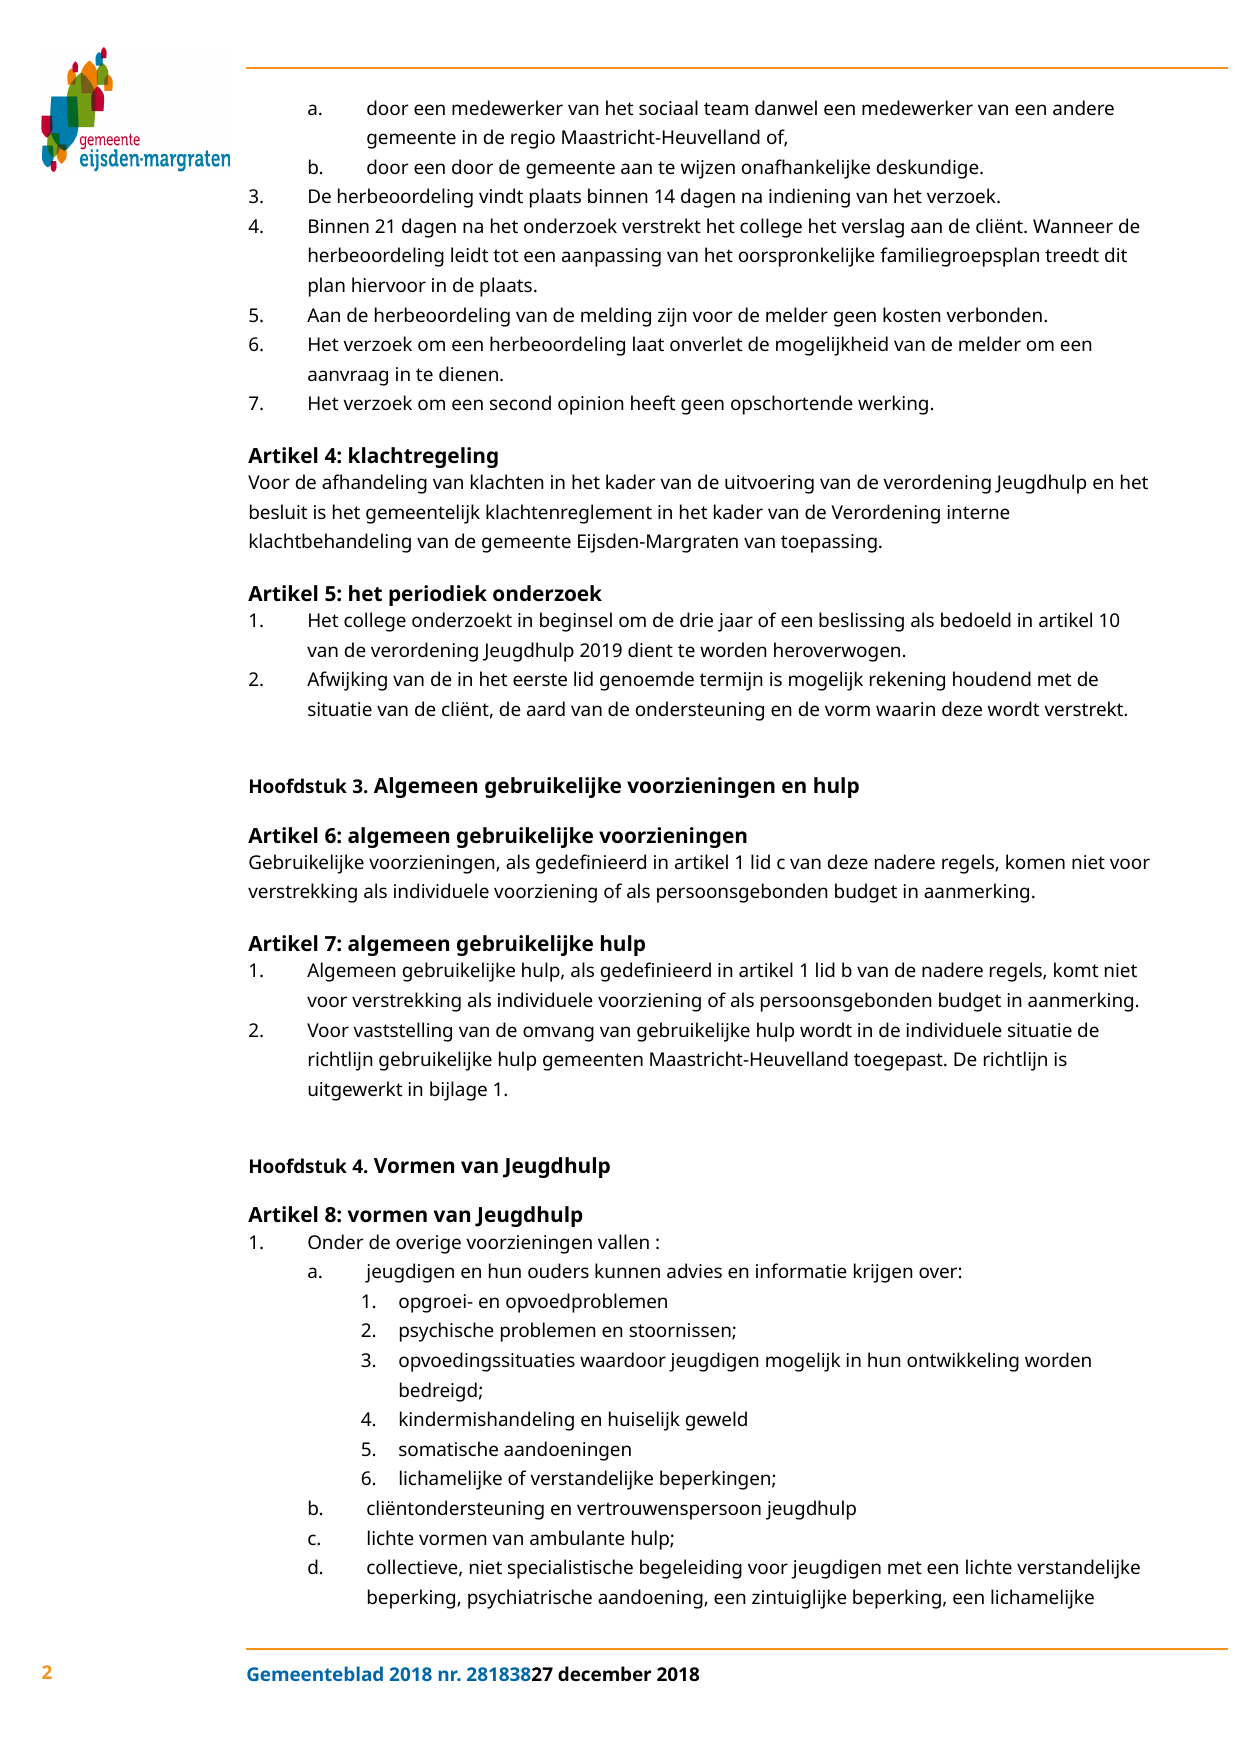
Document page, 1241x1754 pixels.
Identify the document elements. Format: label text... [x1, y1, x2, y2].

list Afwijking van de in het eerste lid genoemde termijn is mogelijk rekening houdend met de situatie van de cliënt, de aard van de ondersteuning en de vorm waarin deze wordt verstrekt. [248, 667, 1152, 722]
list cliëntondersteuning en vertrouwenspersoon jeugdhulp [307, 1495, 1152, 1521]
list door een door de gemeente aan te wijzen onafhankelijke deskundige. [307, 154, 1152, 180]
list door een medewerker van het sociaal team danwel een medewerker van een andere gemeente in de regio Maastricht-Heuvelland of, [307, 95, 1152, 150]
list Het college onderzoekt in beginsel om de drie jaar of een beslissing als bedoeld in artikel 10 van de verordening Jeugdhulp 2019 dient te worden heroverwogen. [248, 607, 1152, 663]
list lichamelijke of verstandelijke beperkingen; [361, 1466, 1152, 1491]
text Artikel 4: klachtregeling [248, 441, 1152, 469]
list lichte vormen van ambulante hulp; [307, 1525, 1152, 1550]
text Gebruikelijke voorzieningen, als gedefinieerd in artikel 1 lid c van deze nadere regels, komen niet voor verstrekking als individuele voorziening of als persoonsgebonden budget in aanmerking. [248, 849, 1152, 904]
list somatische aandoeningen [361, 1436, 1152, 1462]
list jeugdigen en hun ouders kunnen advies en informatie krijgen over: [307, 1258, 1152, 1284]
text Artikel 6: algemeen gebruikelijke voorzieningen [248, 821, 1152, 849]
list Aan de herbeoordeling van de melding zijn voor de melder geen kosten verbonden. [248, 302, 1152, 328]
list Onder de overige voorzieningen vallen : [248, 1229, 1152, 1254]
list Het verzoek om een herbeoordeling laat onverlet de mogelijkheid van de melder om een aanvraag in te dienen. [248, 331, 1152, 387]
text Artikel 7: algemeen gebruikelijke hulp [248, 929, 1152, 958]
text Artikel 8: vormen van Jeugdhulp [248, 1200, 1152, 1229]
list Het verzoek om een second opinion heeft geen opschortende werking. [248, 391, 1152, 416]
list collectieve, niet specialistische begeleiding voor jeugdigen met een lichte verstandelijke beperking, psychiatrische aandoening, een zintuiglijke beperking, een lichamelijke [307, 1554, 1152, 1609]
text Hoofdstuk 3. Algemeen gebruikelijke voorzieningen en hulp [248, 771, 1152, 800]
list opvoedingssituaties waardoor jeugdigen mogelijk in hun ontwikkeling worden bedreigd; [361, 1347, 1152, 1402]
list Voor vaststelling van de omvang van gebruikelijke hulp wordt in de individuele situatie de richtlijn gebruikelijke hulp gemeenten Maastricht-Heuvelland toegepast. De richtlijn is uitgewerkt in bijlage 1. [248, 1017, 1152, 1102]
list Algemeen gebruikelijke hulp, als gedefinieerd in artikel 1 lid b van de nadere regels, komt niet voor verstrekking als individuele voorziening of als persoonsgebonden budget in aanmerking. [248, 958, 1152, 1013]
text Artikel 5: het periodiek onderzoek [248, 579, 1152, 607]
list De herbeoordeling vindt plaats binnen 14 dagen na indiening van het verzoek. [248, 183, 1152, 209]
list Binnen 21 dagen na het onderzoek verstrekt het college het verslag aan de cliënt. Wanneer de herbeoordeling leidt tot een aanpassing van het oorspronkelijke familiegroepsplan treedt dit plan hiervoor in de plaats. [248, 213, 1152, 298]
list opgroei- en opvoedproblemen [361, 1288, 1152, 1314]
text Hoofdstuk 4. Vormen van Jeugdhulp [248, 1151, 1152, 1179]
list psychische problemen en stoornissen; [361, 1318, 1152, 1343]
list kindermishandeling en huiselijk geweld [361, 1406, 1152, 1432]
text Voor de afhandeling van klachten in het kader van de uitvoering van de verordening Jeugdhulp en het besluit is het gemeentelijk klachtenreglement in het kader van de Verordening interne klachtbehandeling van de gemeente Eijsden-Margraten van toepassing. [248, 469, 1152, 554]
picture [41, 47, 231, 172]
